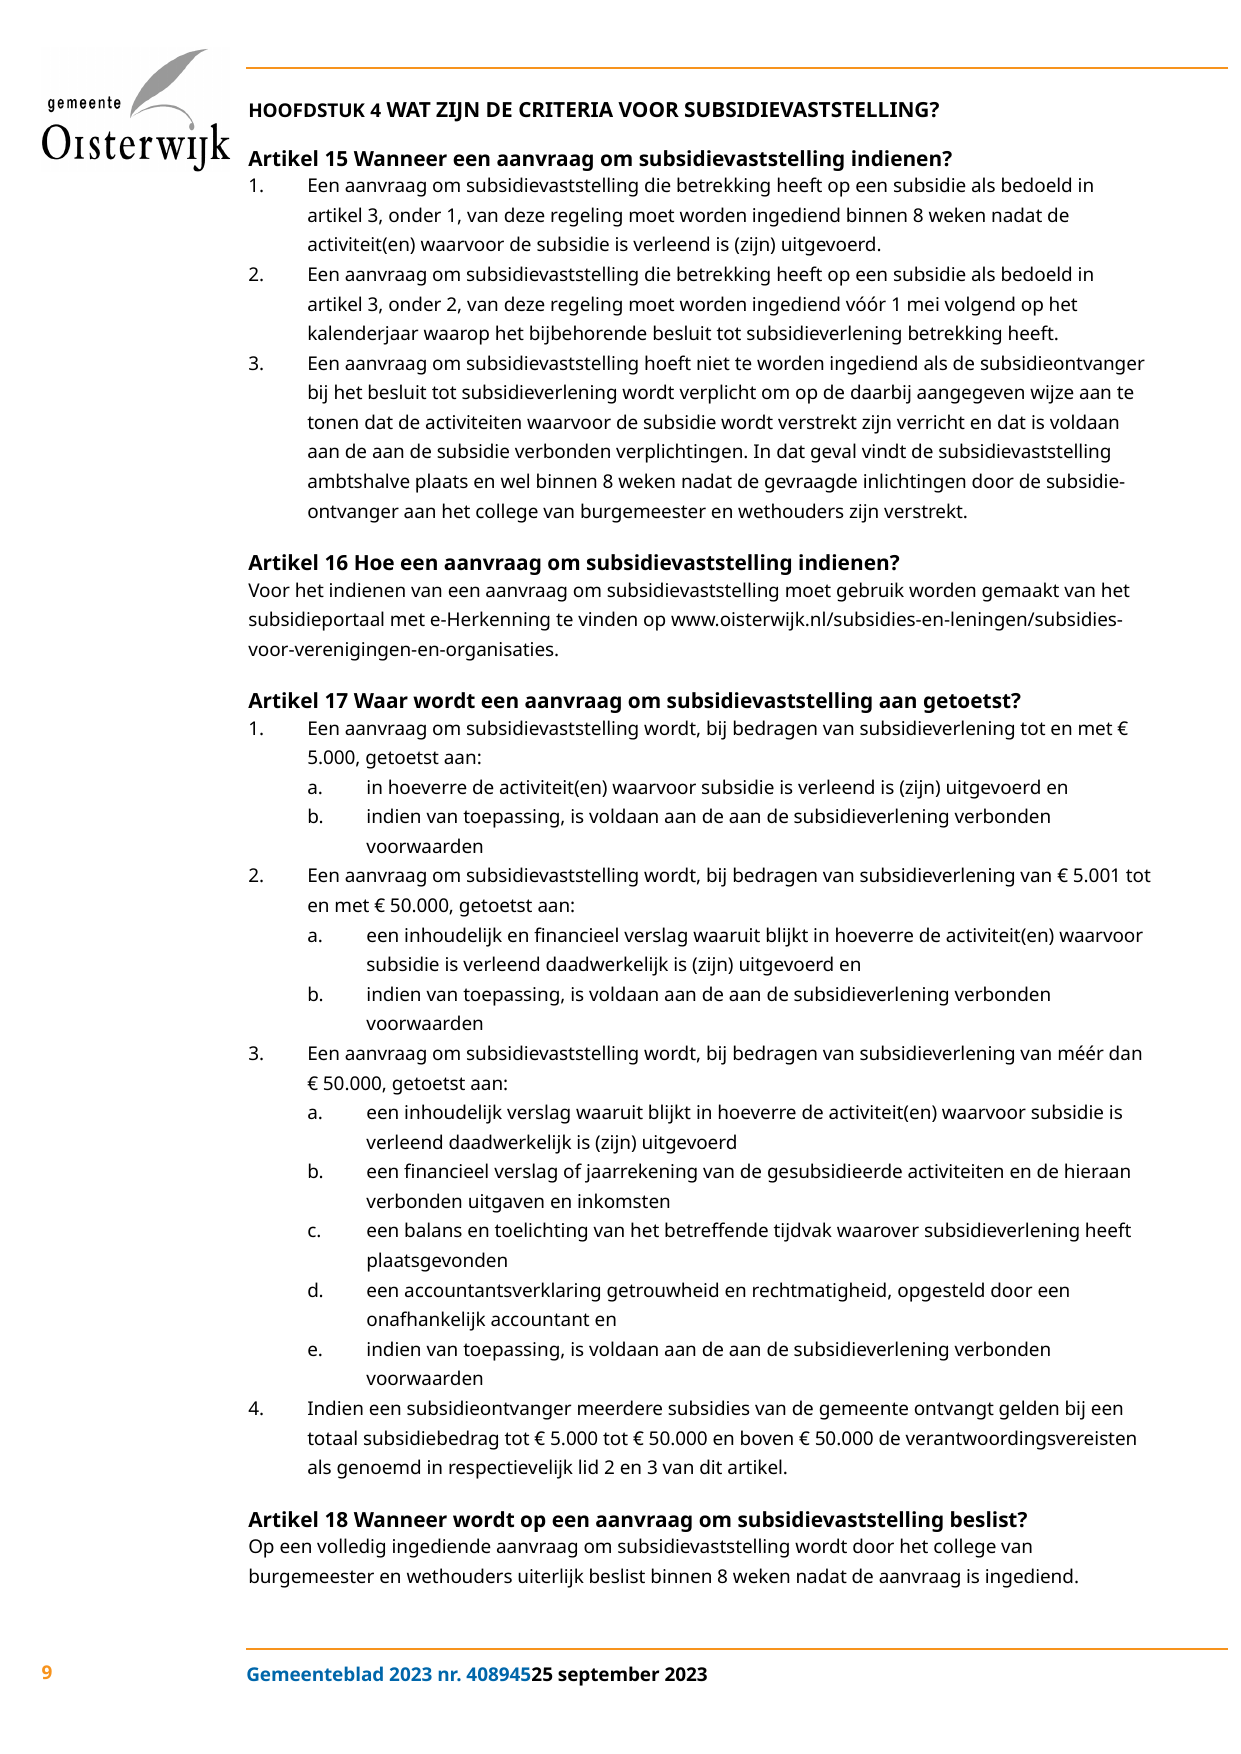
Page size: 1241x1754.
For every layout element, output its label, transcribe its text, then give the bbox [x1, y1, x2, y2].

list Een aanvraag om subsidievaststelling die betrekking heeft op een subsidie als bedoeld in artikel 3, onder 1, van deze regeling moet worden ingediend binnen 8 weken nadat de activiteit(en) waarvoor de subsidie is verleend is (zijn) uitgevoerd. [248, 172, 1152, 257]
list Een aanvraag om subsidievaststelling wordt, bij bedragen van subsidieverlening van € 5.001 tot en met € 50.000, getoetst aan: [248, 863, 1152, 918]
list een inhoudelijk verslag waaruit blijkt in hoeverre de activiteit(en) waarvoor subsidie is verleend daadwerkelijk is (zijn) uitgevoerd [307, 1099, 1152, 1155]
list Een aanvraag om subsidievaststelling die betrekking heeft op een subsidie als bedoeld in artikel 3, onder 2, van deze regeling moet worden ingediend vóór 1 mei volgend op het kalenderjaar waarop het bijbehorende besluit tot subsidieverlening betrekking heeft. [248, 261, 1152, 346]
list een inhoudelijk en financieel verslag waaruit blijkt in hoeverre de activiteit(en) waarvoor subsidie is verleend daadwerkelijk is (zijn) uitgevoerd en [307, 922, 1152, 977]
text HOOFDSTUK 4 WAT ZIJN DE CRITERIA VOOR SUBSIDIEVASTSTELLING? [248, 95, 1152, 123]
list Een aanvraag om subsidievaststelling wordt, bij bedragen van subsidieverlening tot en met € 5.000, getoetst aan: [248, 715, 1152, 770]
text Artikel 18 Wanneer wordt op een aanvraag om subsidievaststelling beslist? [248, 1505, 1152, 1533]
list een financieel verslag of jaarrekening van de gesubsidieerde activiteiten en de hieraan verbonden uitgaven en inkomsten [307, 1158, 1152, 1214]
text Artikel 16 Hoe een aanvraag om subsidievaststelling indienen? [248, 548, 1152, 577]
list een balans en toelichting van het betreffende tijdvak waarover subsidieverlening heeft plaatsgevonden [307, 1218, 1152, 1273]
text Op een volledig ingediende aanvraag om subsidievaststelling wordt door het college van burgemeester en wethouders uiterlijk beslist binnen 8 weken nadat de aanvraag is ingediend. [248, 1533, 1152, 1588]
text Voor het indienen van een aanvraag om subsidievaststelling moet gebruik worden gemaakt van het subsidieportaal met e-Herkenning te vinden op www.oisterwijk.nl/subsidies-en-leningen/subsidies-voor-verenigingen-en-organisaties. [248, 577, 1152, 662]
list een accountantsverklaring getrouwheid en rechtmatigheid, opgesteld door een onafhankelijk accountant en [307, 1277, 1152, 1332]
picture [41, 47, 231, 172]
list Een aanvraag om subsidievaststelling wordt, bij bedragen van subsidieverlening van méér dan € 50.000, getoetst aan: [248, 1040, 1152, 1096]
list Een aanvraag om subsidievaststelling hoeft niet te worden ingediend als de subsidieontvanger bij het besluit tot subsidieverlening wordt verplicht om op de daarbij aangegeven wijze aan te tonen dat de activiteiten waarvoor de subsidie wordt verstrekt zijn verricht en dat is voldaan aan de aan de subsidie verbonden verplichtingen. In dat geval vindt de subsidievaststelling ambtshalve plaats en wel binnen 8 weken nadat de gevraagde inlichtingen door de subsidie-ontvanger aan het college van burgemeester en wethouders zijn verstrekt. [248, 350, 1152, 524]
list Indien een subsidieontvanger meerdere subsidies van de gemeente ontvangt gelden bij een totaal subsidiebedrag tot € 5.000 tot € 50.000 en boven € 50.000 de verantwoordingsvereisten als genoemd in respectievelijk lid 2 en 3 van dit artikel. [248, 1395, 1152, 1480]
list indien van toepassing, is voldaan aan de aan de subsidieverlening verbonden voorwaarden [307, 981, 1152, 1036]
list in hoeverre de activiteit(en) waarvoor subsidie is verleend is (zijn) uitgevoerd en [307, 774, 1152, 800]
text Artikel 15 Wanneer een aanvraag om subsidievaststelling indienen? [248, 144, 1152, 172]
list indien van toepassing, is voldaan aan de aan de subsidieverlening verbonden voorwaarden [307, 803, 1152, 859]
text Artikel 17 Waar wordt een aanvraag om subsidievaststelling aan getoetst? [248, 686, 1152, 715]
list indien van toepassing, is voldaan aan de aan de subsidieverlening verbonden voorwaarden [307, 1336, 1152, 1391]
